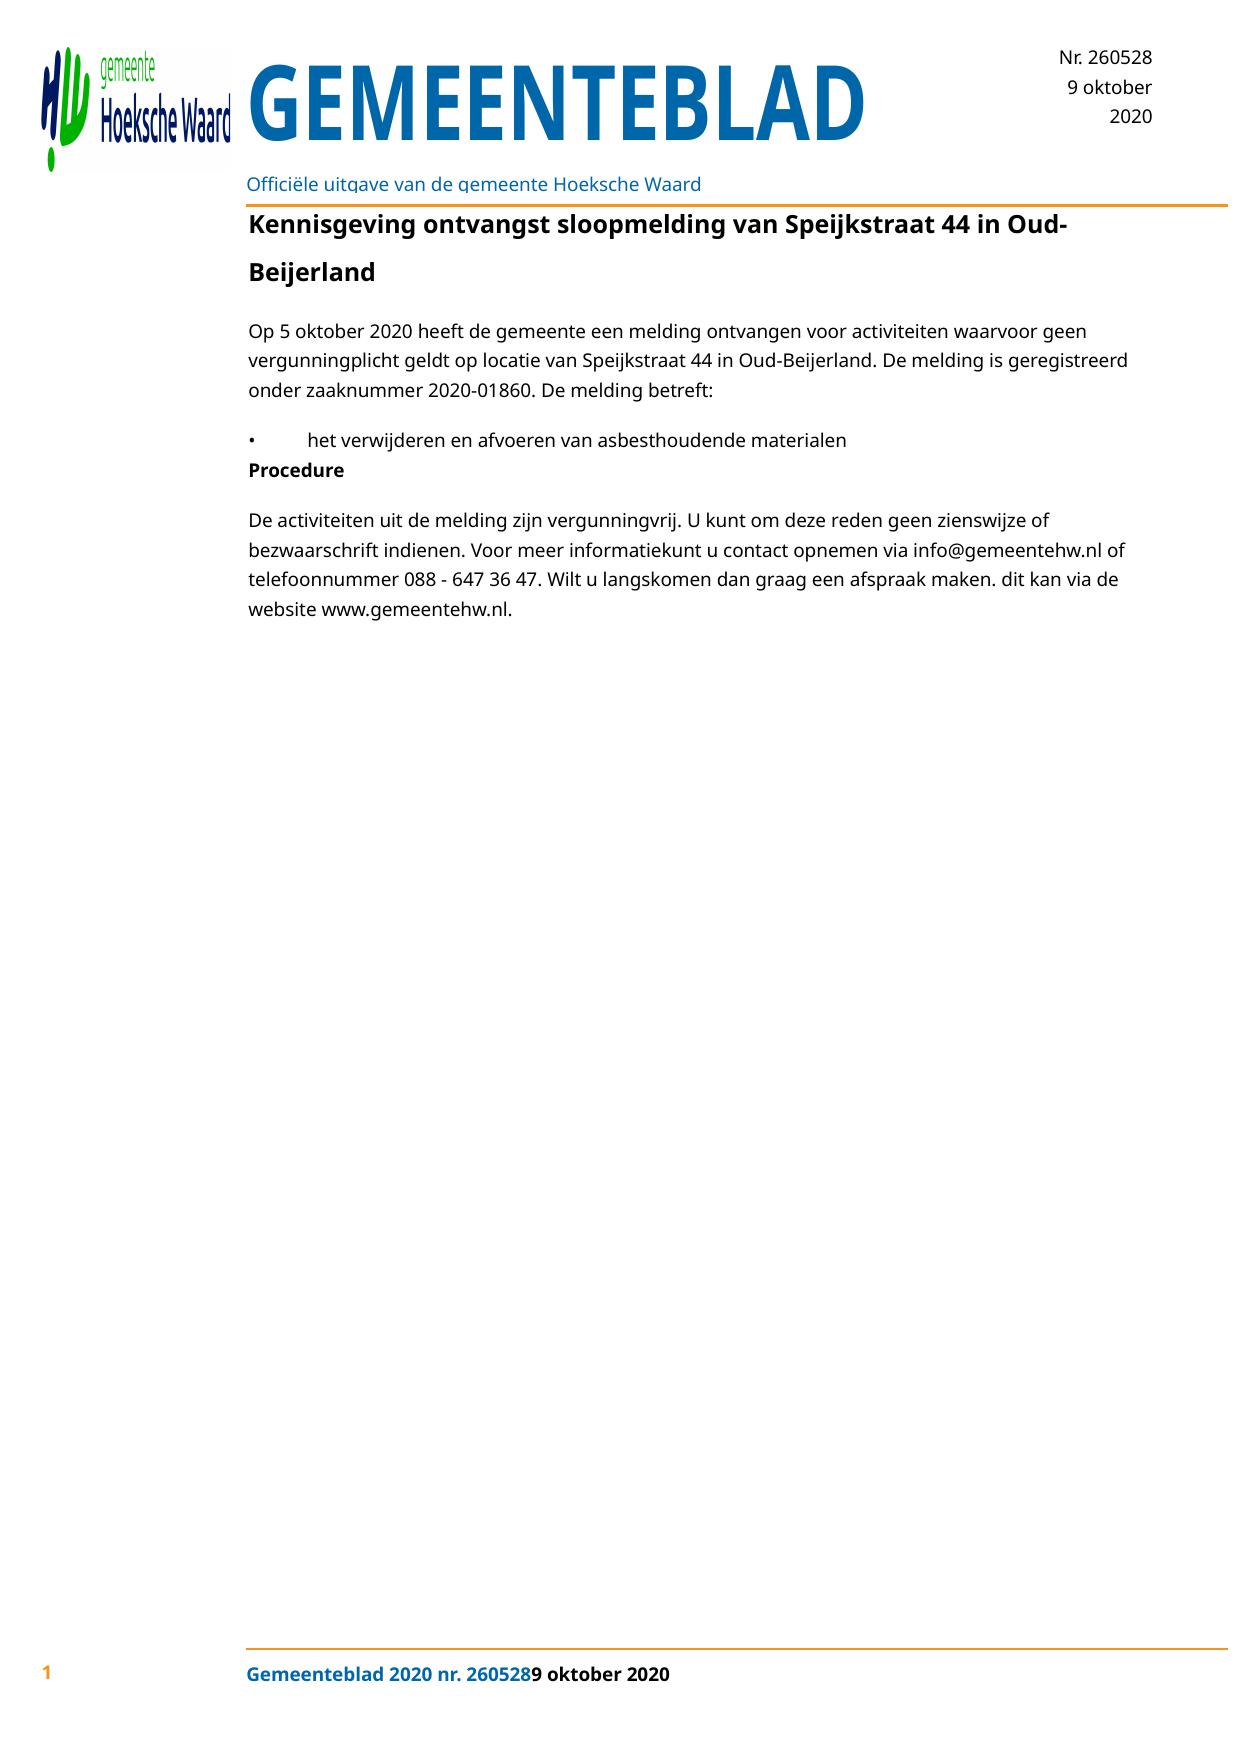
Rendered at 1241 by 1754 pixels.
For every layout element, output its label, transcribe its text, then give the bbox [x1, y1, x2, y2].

text Procedure [248, 457, 1152, 483]
text Kennisgeving ontvangst sloopmelding van Speijkstraat 44 in Oud-Beijerland [248, 207, 1152, 288]
text De activiteiten uit de melding zijn vergunningvrij. U kunt om deze reden geen zienswijze of bezwaarschrift indienen. Voor meer informatiekunt u contact opnemen via info@gemeentehw.nl of telefoonnummer 088 - 647 36 47. Wilt u langskomen dan graag een afspraak maken. dit kan via de website www.gemeentehw.nl. [248, 507, 1152, 622]
list het verwijderen en afvoeren van asbesthoudende materialen [248, 427, 1152, 453]
picture [41, 47, 231, 172]
text Op 5 oktober 2020 heeft de gemeente een melding ontvangen voor activiteiten waarvoor geen vergunningplicht geldt op locatie van Speijkstraat 44 in Oud-Beijerland. De melding is geregistreerd onder zaaknummer 2020-01860. De melding betreft: [248, 318, 1152, 403]
